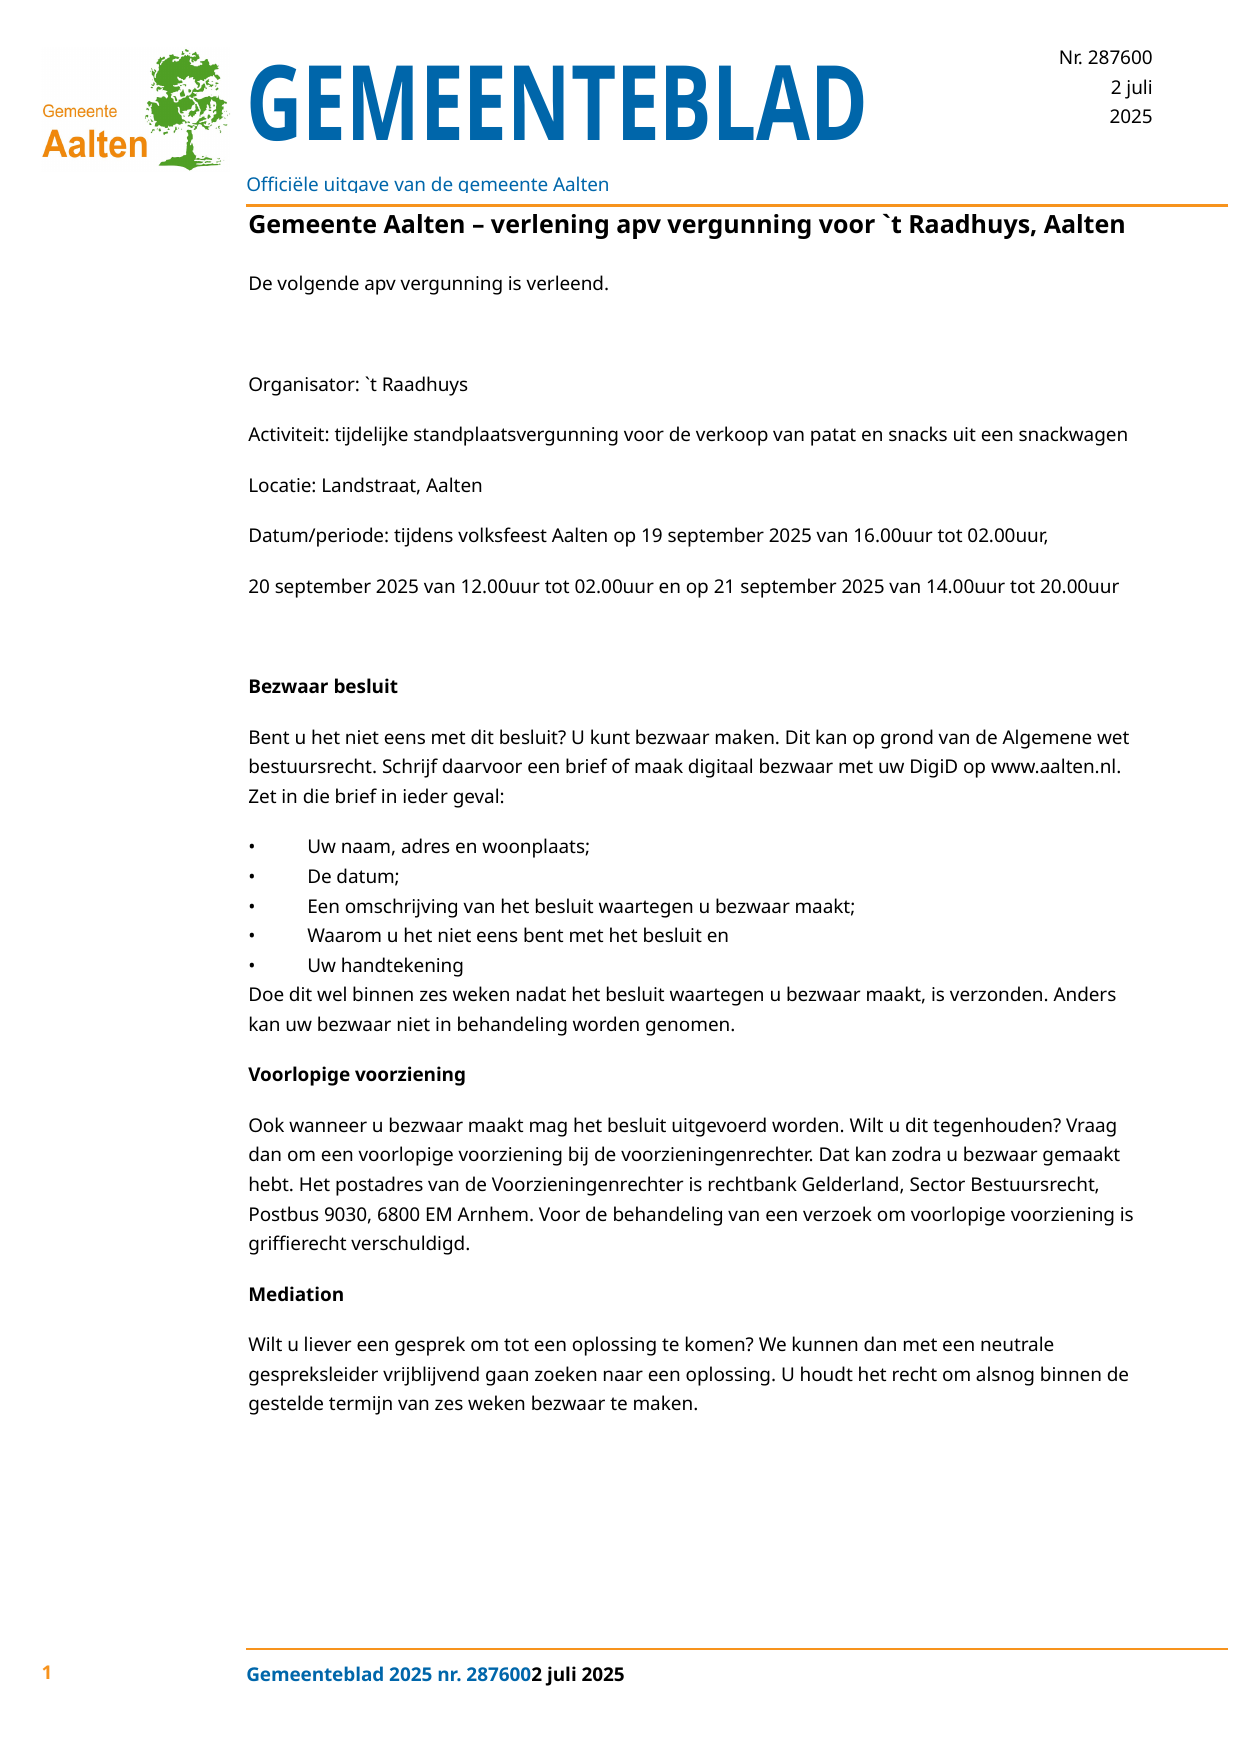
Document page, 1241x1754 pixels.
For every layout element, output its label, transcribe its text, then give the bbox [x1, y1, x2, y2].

picture [41, 47, 231, 172]
text Activiteit: tijdelijke standplaatsvergunning voor de verkoop van patat en snacks uit een snackwagen [248, 422, 1152, 447]
text Locatie: Landstraat, Aalten [248, 472, 1152, 498]
text Mediation [248, 1281, 1152, 1306]
list Waarom u het niet eens bent met het besluit en [248, 922, 1152, 948]
text Gemeente Aalten – verlening apv vergunning voor `t Raadhuys, Aalten [248, 207, 1152, 241]
list Uw handtekening [248, 952, 1152, 978]
text Ook wanneer u bezwaar maakt mag het besluit uitgevoerd worden. Wilt u dit tegenhouden? Vraag dan om een voorlopige voorziening bij de voorzieningenrechter. Dat kan zodra u bezwaar gemaakt hebt. Het postadres van de Voorzieningenrechter is rechtbank Gelderland, Sector Bestuursrecht, Postbus 9030, 6800 EM Arnhem. Voor de behandeling van een verzoek om voorlopige voorziening is griffierecht verschuldigd. [248, 1112, 1152, 1256]
list Uw naam, adres en woonplaats; [248, 834, 1152, 859]
text Doe dit wel binnen zes weken nadat het besluit waartegen u bezwaar maakt, is verzonden. Anders kan uw bezwaar niet in behandeling worden genomen. [248, 982, 1152, 1037]
text 20 september 2025 van 12.00uur tot 02.00uur en op 21 september 2025 van 14.00uur tot 20.00uur [248, 573, 1152, 598]
text Wilt u liever een gesprek om tot een oplossing te komen? We kunnen dan met een neutrale gespreksleider vrijblijvend gaan zoeken naar een oplossing. U houdt het recht om alsnog binnen de gestelde termijn van zes weken bezwaar te maken. [248, 1331, 1152, 1416]
text Organisator: `t Raadhuys [248, 371, 1152, 397]
text Datum/periode: tijdens volksfeest Aalten op 19 september 2025 van 16.00uur tot 02.00uur, [248, 522, 1152, 548]
text Bezwaar besluit [248, 674, 1152, 699]
text Voorlopige voorziening [248, 1062, 1152, 1087]
list De datum; [248, 863, 1152, 889]
text De volgende apv vergunning is verleend. [248, 270, 1152, 296]
list Een omschrijving van het besluit waartegen u bezwaar maakt; [248, 893, 1152, 918]
text Bent u het niet eens met dit besluit? U kunt bezwaar maken. Dit kan op grond van de Algemene wet bestuursrecht. Schrijf daarvoor een brief of maak digitaal bezwaar met uw DigiD op www.aalten.nl. Zet in die brief in ieder geval: [248, 724, 1152, 809]
